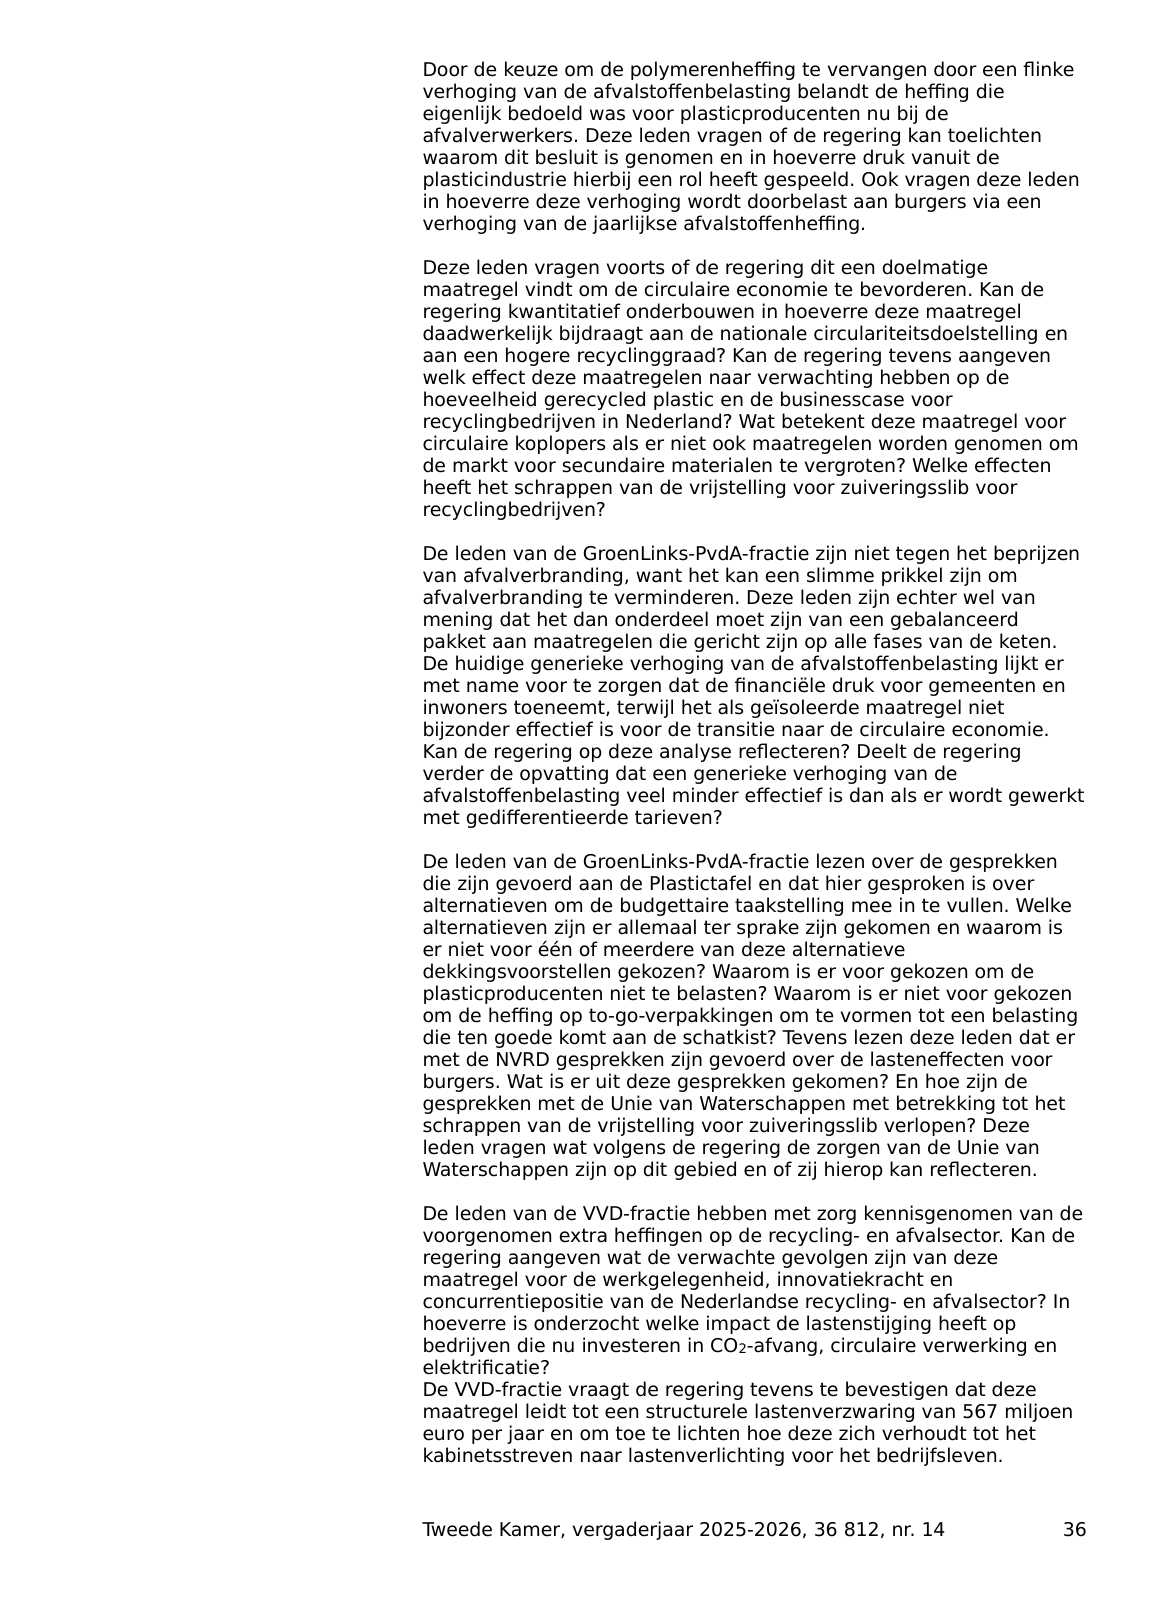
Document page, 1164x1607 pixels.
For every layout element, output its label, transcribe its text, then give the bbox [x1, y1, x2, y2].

text Deze leden vragen voorts of de regering dit een doelmatige maatregel vindt om de circulaire economie te bevorderen. Kan de regering kwantitatief onderbouwen in hoeverre deze maatregel daadwerkelijk bijdraagt aan de nationale circulariteitsdoelstelling en aan een hogere recyclinggraad? Kan de regering tevens aangeven welk effect deze maatregelen naar verwachting hebben op de hoeveelheid gerecycled plastic en de businesscase voor recyclingbedrijven in Nederland? Wat betekent deze maatregel voor circulaire koplopers als er niet ook maatregelen worden genomen om de markt voor secundaire materialen te vergroten? Welke effecten heeft het schrappen van de vrijstelling voor zuiveringsslib voor recyclingbedrijven? [422, 257, 1087, 521]
text De leden van de GroenLinks-PvdA-fractie zijn niet tegen het beprijzen van afvalverbranding, want het kan een slimme prikkel zijn om afvalverbranding te verminderen. Deze leden zijn echter wel van mening dat het dan onderdeel moet zijn van een gebalanceerd pakket aan maatregelen die gericht zijn op alle fases van de keten. De huidige generieke verhoging van de afvalstoffenbelasting lijkt er met name voor te zorgen dat de financiële druk voor gemeenten en inwoners toeneemt, terwijl het als geïsoleerde maatregel niet bijzonder effectief is voor de transitie naar de circulaire economie. Kan de regering op deze analyse reflecteren? Deelt de regering verder de opvatting dat een generieke verhoging van de afvalstoffenbelasting veel minder effectief is dan als er wordt gewerkt met gedifferentieerde tarieven? [422, 543, 1087, 829]
text Door de keuze om de polymerenheffing te vervangen door een flinke verhoging van de afvalstoffenbelasting belandt de heffing die eigenlijk bedoeld was voor plasticproducenten nu bij de afvalverwerkers. Deze leden vragen of de regering kan toelichten waarom dit besluit is genomen en in hoeverre druk vanuit de plasticindustrie hierbij een rol heeft gespeeld. Ook vragen deze leden in hoeverre deze verhoging wordt doorbelast aan burgers via een verhoging van de jaarlijkse afvalstoffenheffing. [422, 59, 1087, 235]
text De leden van de VVD-fractie hebben met zorg kennisgenomen van de voorgenomen extra heffingen op de recycling- en afvalsector. Kan de regering aangeven wat de verwachte gevolgen zijn van deze maatregel voor de werkgelegenheid, innovatiekracht en concurrentiepositie van de Nederlandse recycling- en afvalsector? In hoeverre is onderzocht welke impact de lastenstijging heeft op bedrijven die nu investeren in CO2-afvang, circulaire verwerking en elektrificatie? [422, 1203, 1087, 1379]
text De leden van de GroenLinks-PvdA-fractie lezen over de gesprekken die zijn gevoerd aan de Plastictafel en dat hier gesproken is over alternatieven om de budgettaire taakstelling mee in te vullen. Welke alternatieven zijn er allemaal ter sprake zijn gekomen en waarom is er niet voor één of meerdere van deze alternatieve dekkingsvoorstellen gekozen? Waarom is er voor gekozen om de plasticproducenten niet te belasten? Waarom is er niet voor gekozen om de heffing op to-go-verpakkingen om te vormen tot een belasting die ten goede komt aan de schatkist? Tevens lezen deze leden dat er met de NVRD gesprekken zijn gevoerd over de lasteneffecten voor burgers. Wat is er uit deze gesprekken gekomen? En hoe zijn de gesprekken met de Unie van Waterschappen met betrekking tot het schrappen van de vrijstelling voor zuiveringsslib verlopen? Deze leden vragen wat volgens de regering de zorgen van de Unie van Waterschappen zijn op dit gebied en of zij hierop kan reflecteren. [422, 851, 1087, 1181]
text De VVD-fractie vraagt de regering tevens te bevestigen dat deze maatregel leidt tot een structurele lastenverzwaring van 567 miljoen euro per jaar en om toe te lichten hoe deze zich verhoudt tot het kabinetsstreven naar lastenverlichting voor het bedrijfsleven. [422, 1379, 1087, 1467]
